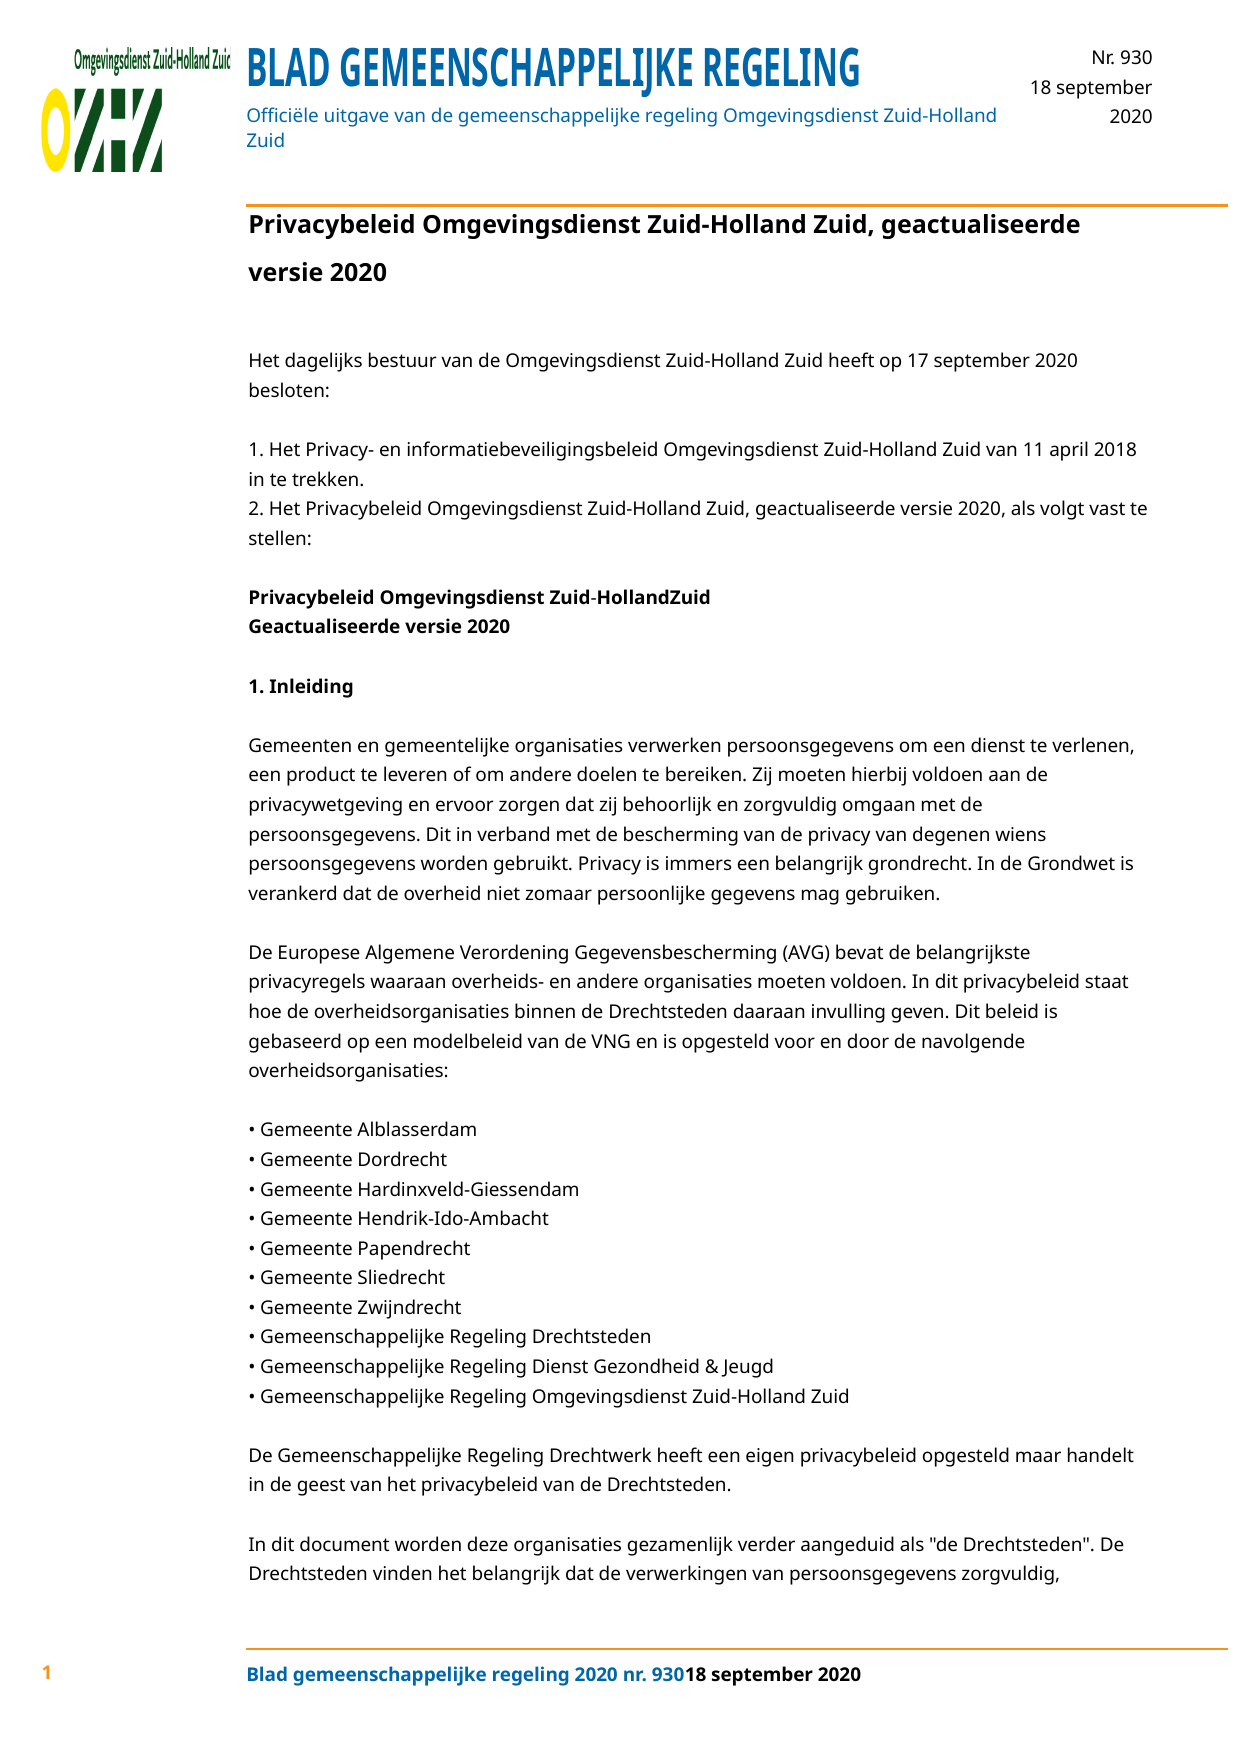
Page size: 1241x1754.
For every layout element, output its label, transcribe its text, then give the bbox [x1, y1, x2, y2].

text • Gemeenschappelijke Regeling Drechtsteden [248, 1324, 1152, 1349]
text Gemeenten en gemeentelijke organisaties verwerken persoonsgegevens om een dienst te verlenen, een product te leveren of om andere doelen te bereiken. Zij moeten hierbij voldoen aan de privacywetgeving en ervoor zorgen dat zij behoorlijk en zorgvuldig omgaan met de persoonsgegevens. Dit in verband met de bescherming van de privacy van degenen wiens persoonsgegevens worden gebruikt. Privacy is immers een belangrijk grondrecht. In de Grondwet is verankerd dat de overheid niet zomaar persoonlijke gegevens mag gebruiken. [248, 732, 1152, 906]
text Geactualiseerde versie 2020 [248, 614, 1152, 639]
text • Gemeente Hendrik-Ido-Ambacht [248, 1205, 1152, 1231]
text • Gemeente Sliedrecht [248, 1264, 1152, 1290]
text • Gemeente Hardinxveld-Giessendam [248, 1176, 1152, 1202]
text In dit document worden deze organisaties gezamenlijk verder aangeduid als "de Drechtsteden". De Drechtsteden vinden het belangrijk dat de verwerkingen van persoonsgegevens zorgvuldig, [248, 1531, 1152, 1586]
text Privacybeleid Omgevingsdienst Zuid-Holland Zuid, geactualiseerde versie 2020 [248, 207, 1152, 288]
text • Gemeente Dordrecht [248, 1146, 1152, 1172]
text • Gemeenschappelijke Regeling Dienst Gezondheid & Jeugd [248, 1353, 1152, 1379]
text 1. Het Privacy- en informatiebeveiligingsbeleid Omgevingsdienst Zuid-Holland Zuid van 11 april 2018 in te trekken. [248, 436, 1152, 492]
text • Gemeente Zwijndrecht [248, 1294, 1152, 1320]
text Het dagelijks bestuur van de Omgevingsdienst Zuid-Holland Zuid heeft op 17 september 2020 besloten: [248, 347, 1152, 403]
text De Europese Algemene Verordening Gegevensbescherming (AVG) bevat de belangrijkste privacyregels waaraan overheids- en andere organisaties moeten voldoen. In dit privacybeleid staat hoe de overheidsorganisaties binnen de Drechtsteden daaraan invulling geven. Dit beleid is gebaseerd op een modelbeleid van de VNG en is opgesteld voor en door de navolgende overheidsorganisaties: [248, 939, 1152, 1083]
text De Gemeenschappelijke Regeling Drechtwerk heeft een eigen privacybeleid opgesteld maar handelt in de geest van het privacybeleid van de Drechtsteden. [248, 1442, 1152, 1497]
text 1. Inleiding [248, 673, 1152, 699]
text Privacybeleid Omgevingsdienst Zuid-HollandZuid [248, 584, 1152, 610]
text 2. Het Privacybeleid Omgevingsdienst Zuid-Holland Zuid, geactualiseerde versie 2020, als volgt vast te stellen: [248, 495, 1152, 551]
picture [41, 47, 231, 172]
text • Gemeente Alblasserdam [248, 1117, 1152, 1142]
text • Gemeenschappelijke Regeling Omgevingsdienst Zuid-Holland Zuid [248, 1383, 1152, 1409]
text • Gemeente Papendrecht [248, 1235, 1152, 1261]
